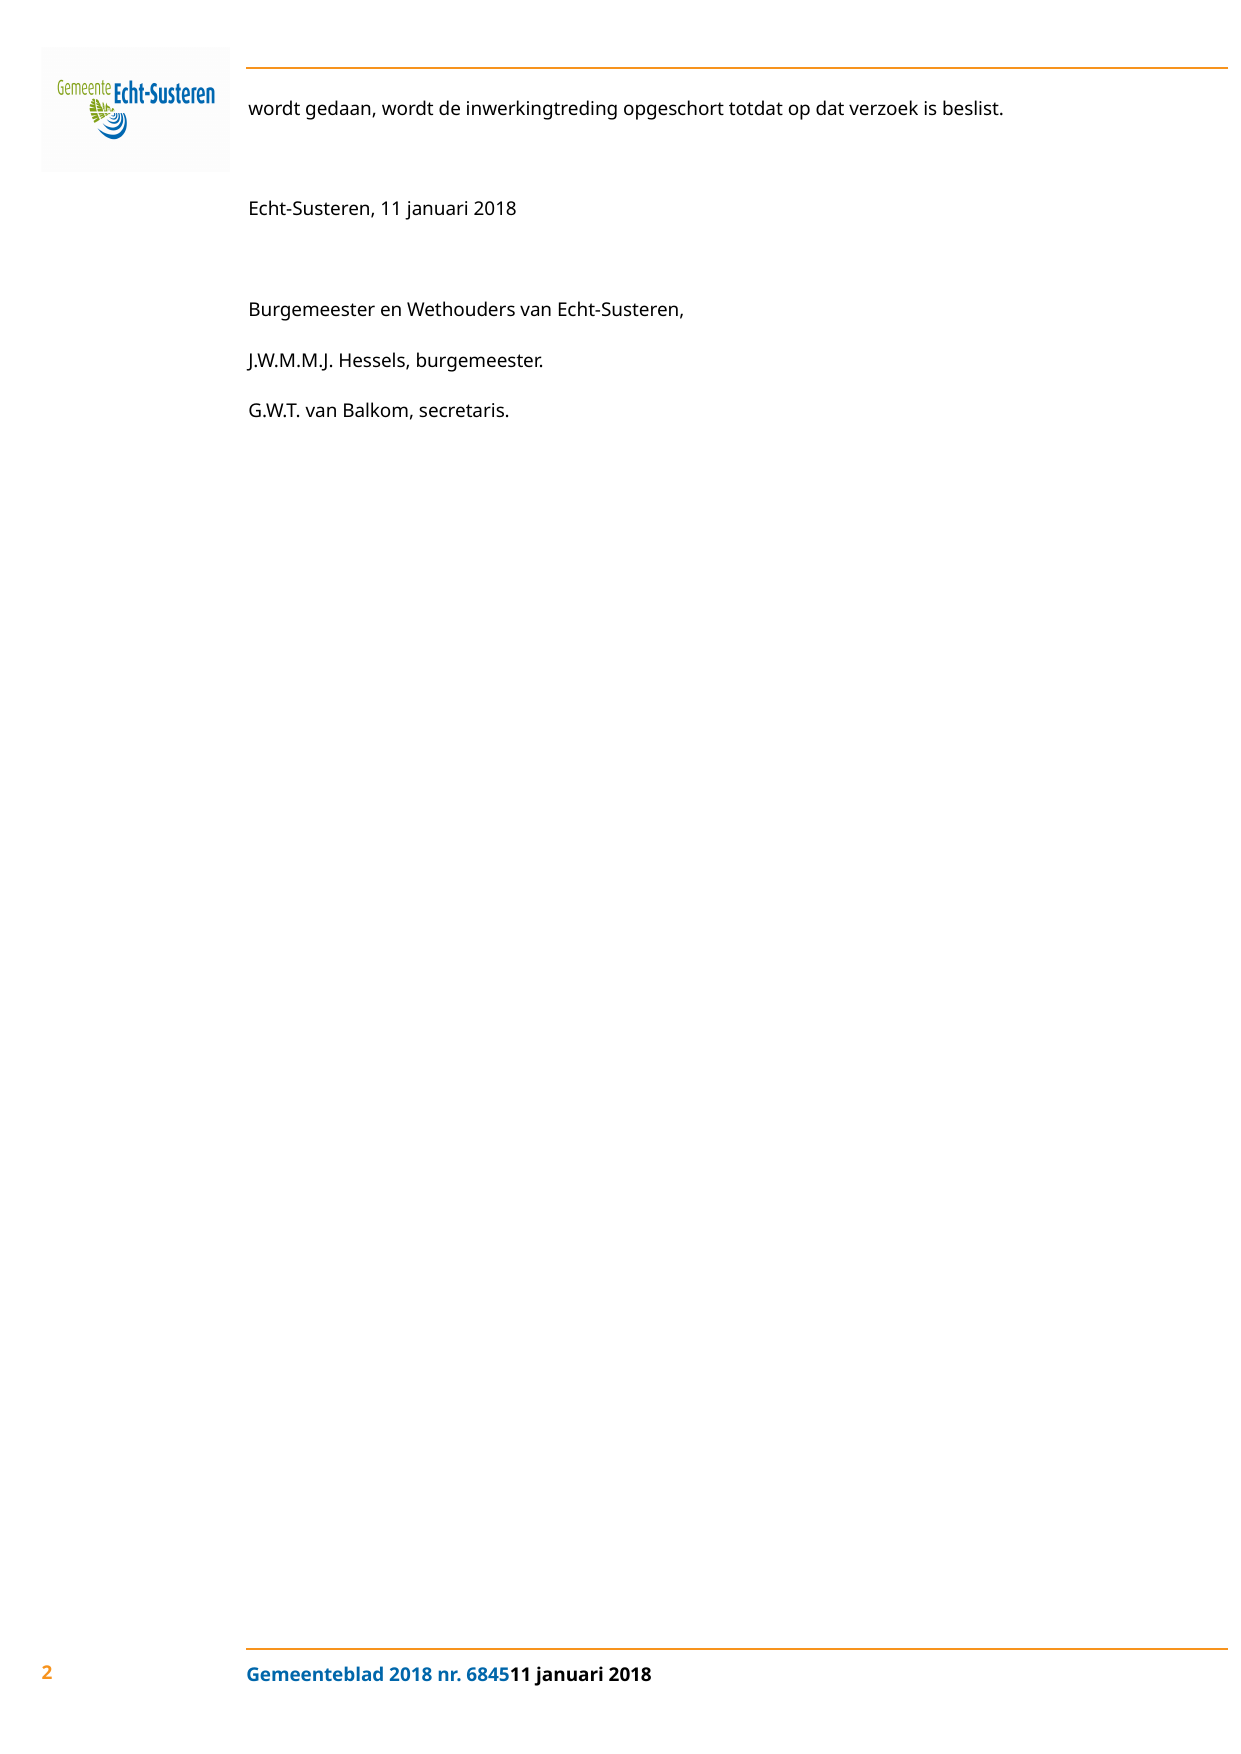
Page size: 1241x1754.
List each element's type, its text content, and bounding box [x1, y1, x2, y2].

picture [41, 47, 231, 172]
text Echt-Susteren, 11 januari 2018 [248, 196, 1152, 221]
text J.W.M.M.J. Hessels, burgemeester. [248, 347, 1152, 373]
text wordt gedaan, wordt de inwerkingtreding opgeschort totdat op dat verzoek is beslist. [248, 95, 1152, 121]
text Burgemeester en Wethouders van Echt-Susteren, [248, 296, 1152, 322]
text G.W.T. van Balkom, secretaris. [248, 397, 1152, 423]
